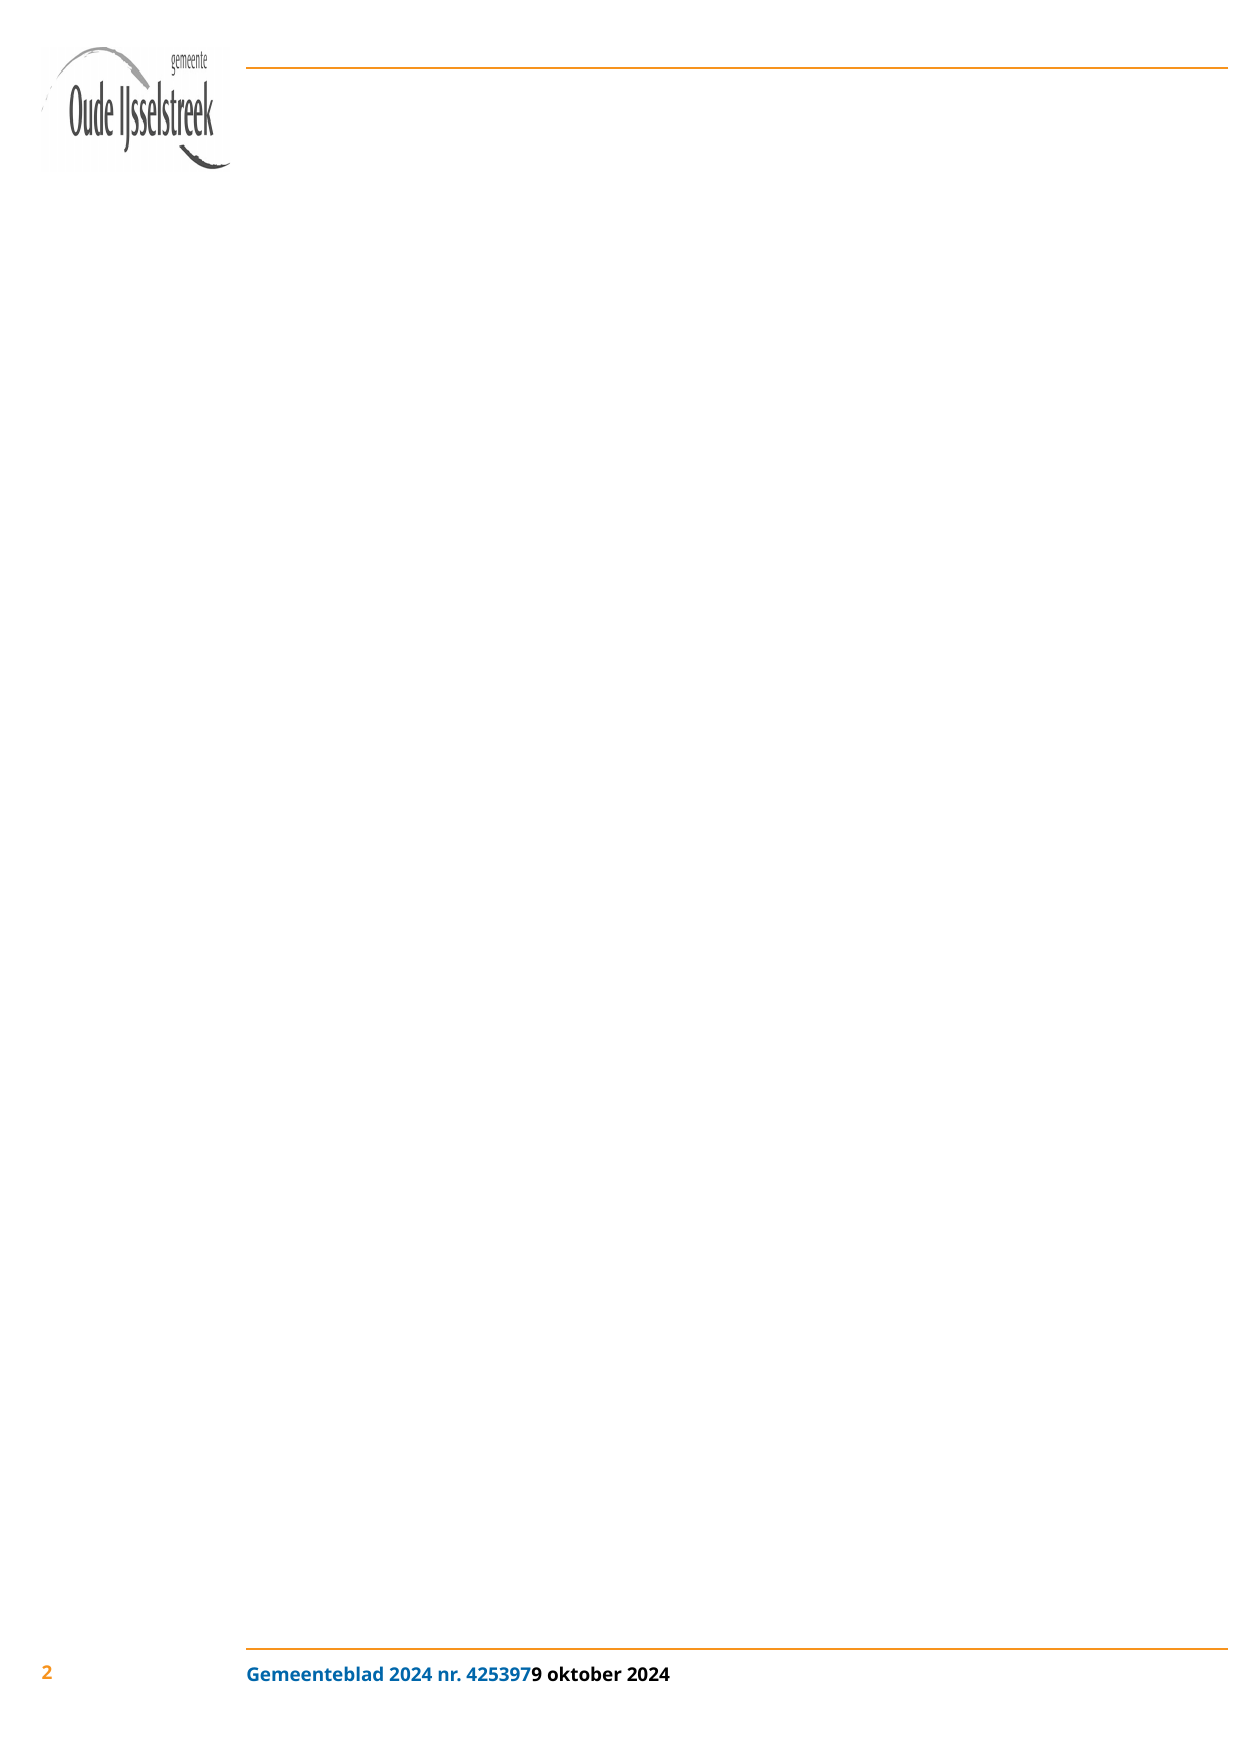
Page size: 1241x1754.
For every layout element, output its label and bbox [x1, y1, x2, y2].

picture [41, 47, 231, 172]
